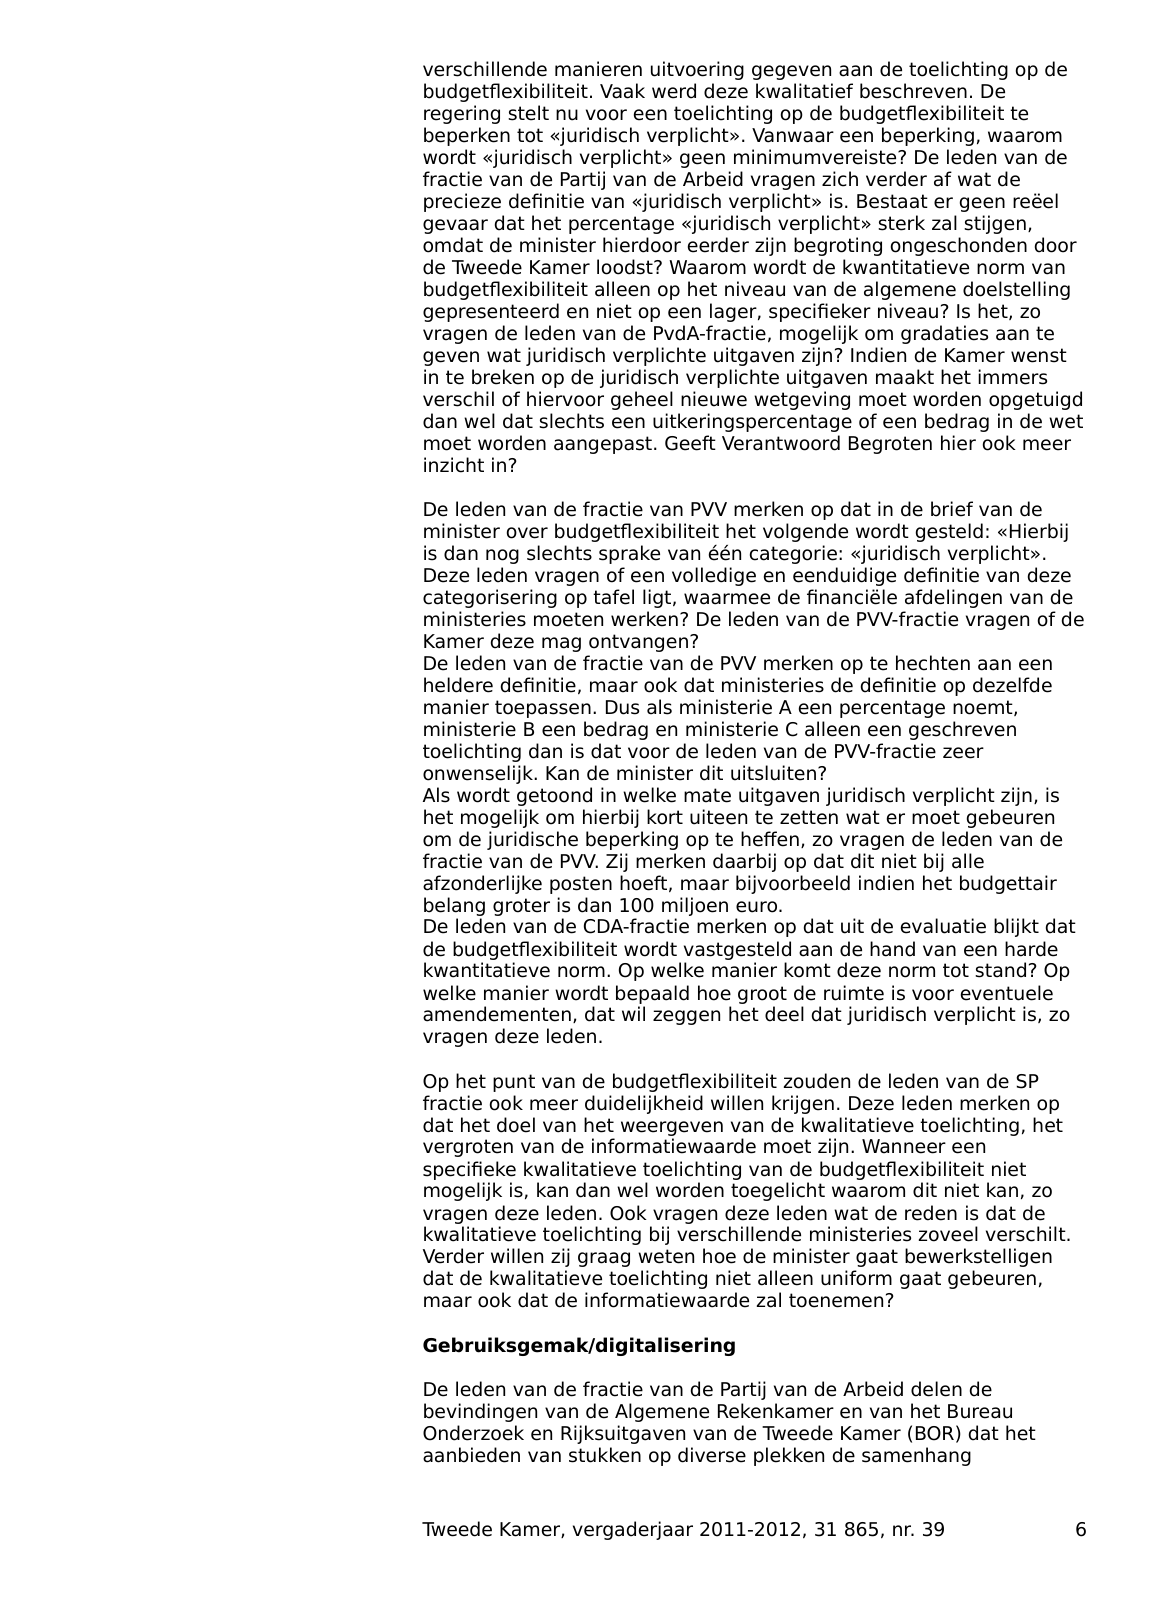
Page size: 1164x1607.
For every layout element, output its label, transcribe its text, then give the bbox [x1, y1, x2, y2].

text De leden van de CDA-fractie merken op dat uit de evaluatie blijkt dat de budgetflexibiliteit wordt vastgesteld aan de hand van een harde kwantitatieve norm. Op welke manier komt deze norm tot stand? Op welke manier wordt bepaald hoe groot de ruimte is voor eventuele amendementen, dat wil zeggen het deel dat juridisch verplicht is, zo vragen deze leden. [422, 916, 1087, 1048]
text Op het punt van de budgetflexibiliteit zouden de leden van de SP fractie ook meer duidelijkheid willen krijgen. Deze leden merken op dat het doel van het weergeven van de kwalitatieve toelichting, het vergroten van de informatiewaarde moet zijn. Wanneer een specifieke kwalitatieve toelichting van de budgetflexibiliteit niet mogelijk is, kan dan wel worden toegelicht waarom dit niet kan, zo vragen deze leden. Ook vragen deze leden wat de reden is dat de kwalitatieve toelichting bij verschillende ministeries zoveel verschilt. Verder willen zij graag weten hoe de minister gaat bewerkstelligen dat de kwalitatieve toelichting niet alleen uniform gaat gebeuren, maar ook dat de informatiewaarde zal toenemen? [422, 1071, 1087, 1312]
text De leden van de fractie van de Partij van de Arbeid delen de bevindingen van de Algemene Rekenkamer en van het Bureau Onderzoek en Rijksuitgaven van de Tweede Kamer (BOR) dat het aanbieden van stukken op diverse plekken de samenhang [422, 1379, 1087, 1467]
text Als wordt getoond in welke mate uitgaven juridisch verplicht zijn, is het mogelijk om hierbij kort uiteen te zetten wat er moet gebeuren om de juridische beperking op te heffen, zo vragen de leden van de fractie van de PVV. Zij merken daarbij op dat dit niet bij alle afzonderlijke posten hoeft, maar bijvoorbeeld indien het budgettair belang groter is dan 100 miljoen euro. [422, 784, 1087, 916]
text De leden van de fractie van PVV merken op dat in de brief van de minister over budgetflexibiliteit het volgende wordt gesteld: «Hierbij is dan nog slechts sprake van één categorie: «juridisch verplicht». Deze leden vragen of een volledige en eenduidige definitie van deze categorisering op tafel ligt, waarmee de financiële afdelingen van de ministeries moeten werken? De leden van de PVV-fractie vragen of de Kamer deze mag ontvangen? [422, 499, 1087, 653]
text verschillende manieren uitvoering gegeven aan de toelichting op de budgetflexibiliteit. Vaak werd deze kwalitatief beschreven. De regering stelt nu voor een toelichting op de budgetflexibiliteit te beperken tot «juridisch verplicht». Vanwaar een beperking, waarom wordt «juridisch verplicht» geen minimumvereiste? De leden van de fractie van de Partij van de Arbeid vragen zich verder af wat de precieze definitie van «juridisch verplicht» is. Bestaat er geen reëel gevaar dat het percentage «juridisch verplicht» sterk zal stijgen, omdat de minister hierdoor eerder zijn begroting ongeschonden door de Tweede Kamer loodst? Waarom wordt de kwantitatieve norm van budgetflexibiliteit alleen op het niveau van de algemene doelstelling gepresenteerd en niet op een lager, specifieker niveau? Is het, zo vragen de leden van de PvdA-fractie, mogelijk om gradaties aan te geven wat juridisch verplichte uitgaven zijn? Indien de Kamer wenst in te breken op de juridisch verplichte uitgaven maakt het immers verschil of hiervoor geheel nieuwe wetgeving moet worden opgetuigd dan wel dat slechts een uitkeringspercentage of een bedrag in de wet moet worden aangepast. Geeft Verantwoord Begroten hier ook meer inzicht in? [422, 59, 1087, 477]
text De leden van de fractie van de PVV merken op te hechten aan een heldere definitie, maar ook dat ministeries de definitie op dezelfde manier toepassen. Dus als ministerie A een percentage noemt, ministerie B een bedrag en ministerie C alleen een geschreven toelichting dan is dat voor de leden van de PVV-fractie zeer onwenselijk. Kan de minister dit uitsluiten? [422, 653, 1087, 784]
subtitle Gebruiksgemak/digitalisering [422, 1334, 1087, 1356]
